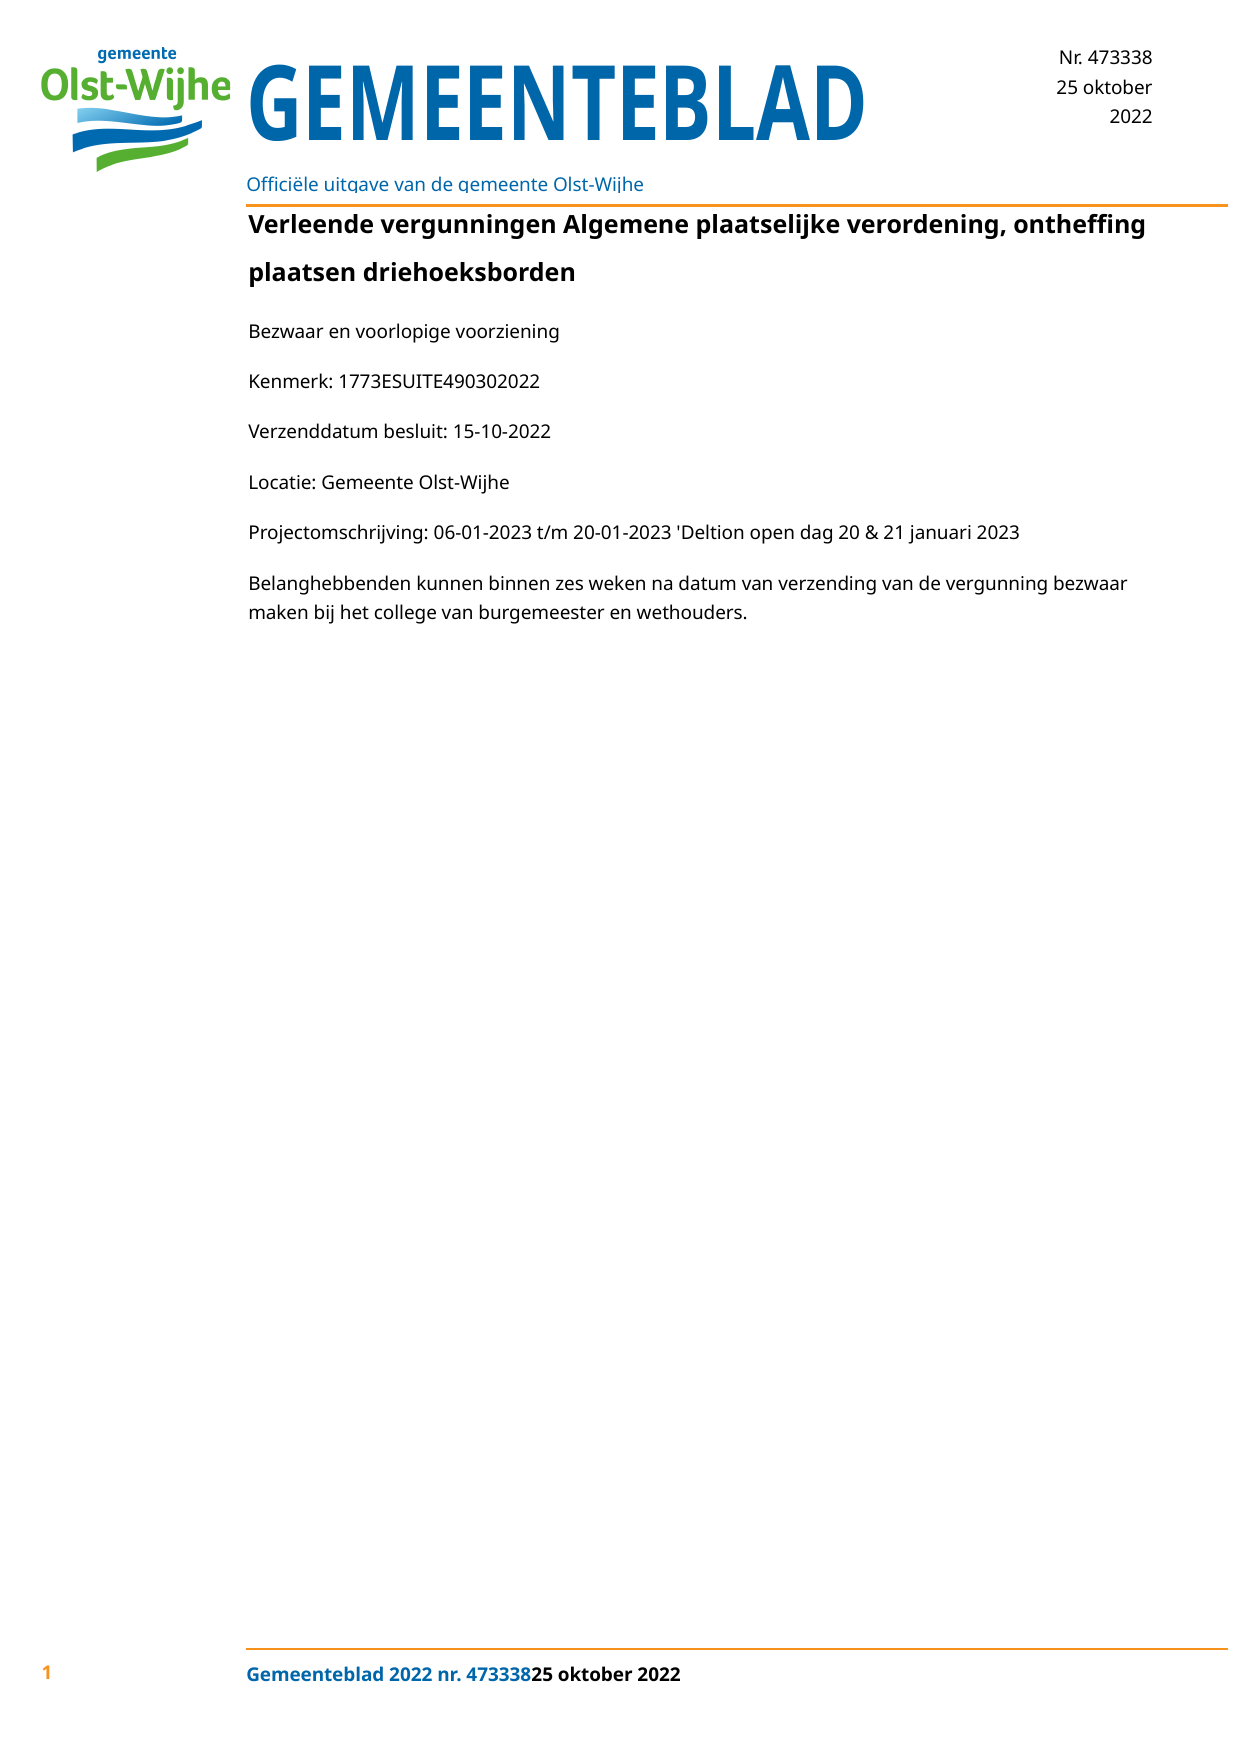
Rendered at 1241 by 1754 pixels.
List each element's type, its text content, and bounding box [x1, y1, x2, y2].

text Verzenddatum besluit: 15-10-2022 [248, 419, 1152, 444]
picture [41, 47, 231, 172]
text Verleende vergunningen Algemene plaatselijke verordening, ontheffing plaatsen driehoeksborden [248, 207, 1152, 288]
text Kenmerk: 1773ESUITE490302022 [248, 368, 1152, 394]
text Projectomschrijving: 06-01-2023 t/m 20-01-2023 'Deltion open dag 20 & 21 januari 2023 [248, 519, 1152, 545]
text Locatie: Gemeente Olst-Wijhe [248, 469, 1152, 495]
text Bezwaar en voorlopige voorziening [248, 318, 1152, 344]
text Belanghebbenden kunnen binnen zes weken na datum van verzending van de vergunning bezwaar maken bij het college van burgemeester en wethouders. [248, 570, 1152, 625]
